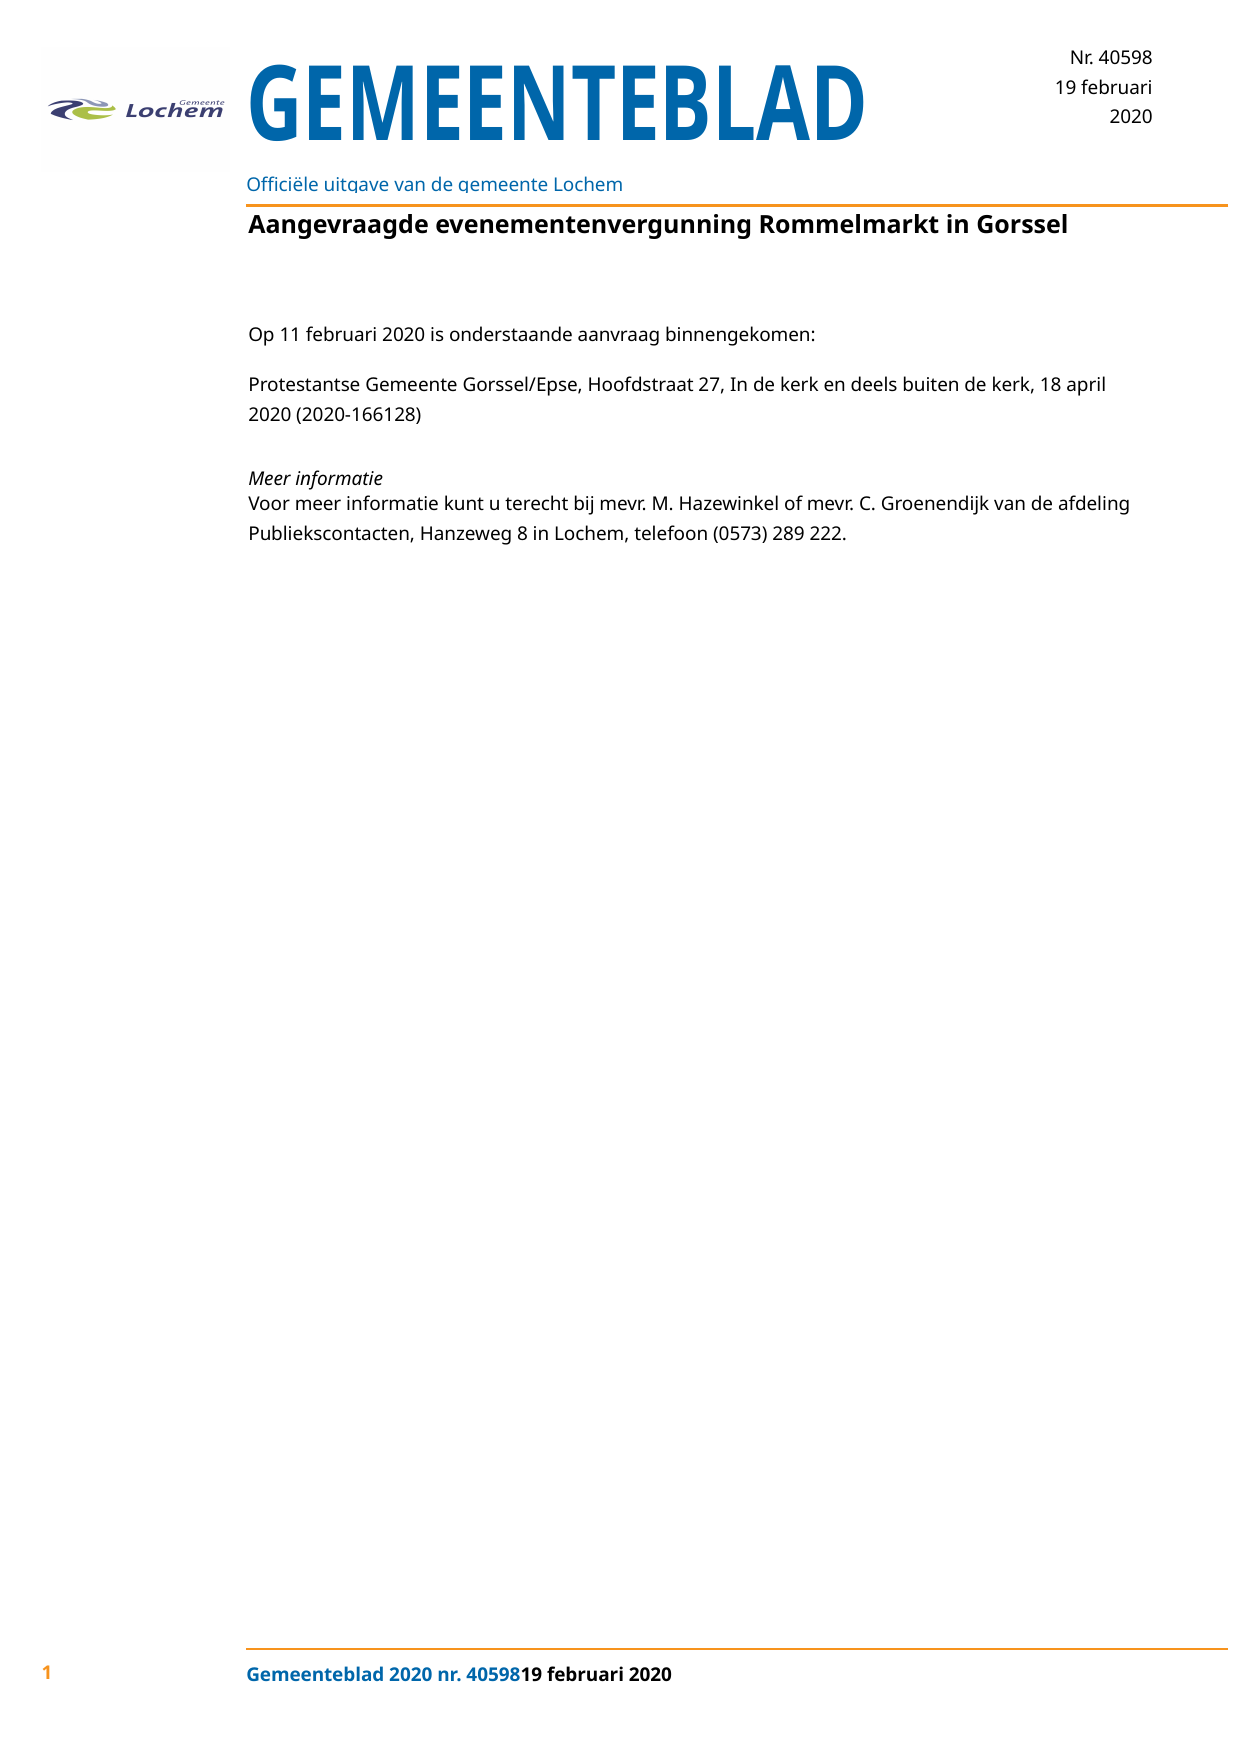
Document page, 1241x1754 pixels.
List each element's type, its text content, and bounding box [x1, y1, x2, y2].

text Voor meer informatie kunt u terecht bij mevr. M. Hazewinkel of mevr. C. Groenendijk van de afdeling Publiekscontacten, Hanzeweg 8 in Lochem, telefoon (0573) 289 222. [248, 490, 1152, 546]
text Aangevraagde evenementenvergunning Rommelmarkt in Gorssel [248, 207, 1152, 241]
text Protestantse Gemeente Gorssel/Epse, Hoofdstraat 27, In de kerk en deels buiten de kerk, 18 april 2020 (2020-166128) [248, 371, 1152, 426]
text Meer informatie [248, 465, 1152, 490]
text Op 11 februari 2020 is onderstaande aanvraag binnengekomen: [248, 321, 1152, 346]
picture [41, 47, 231, 172]
